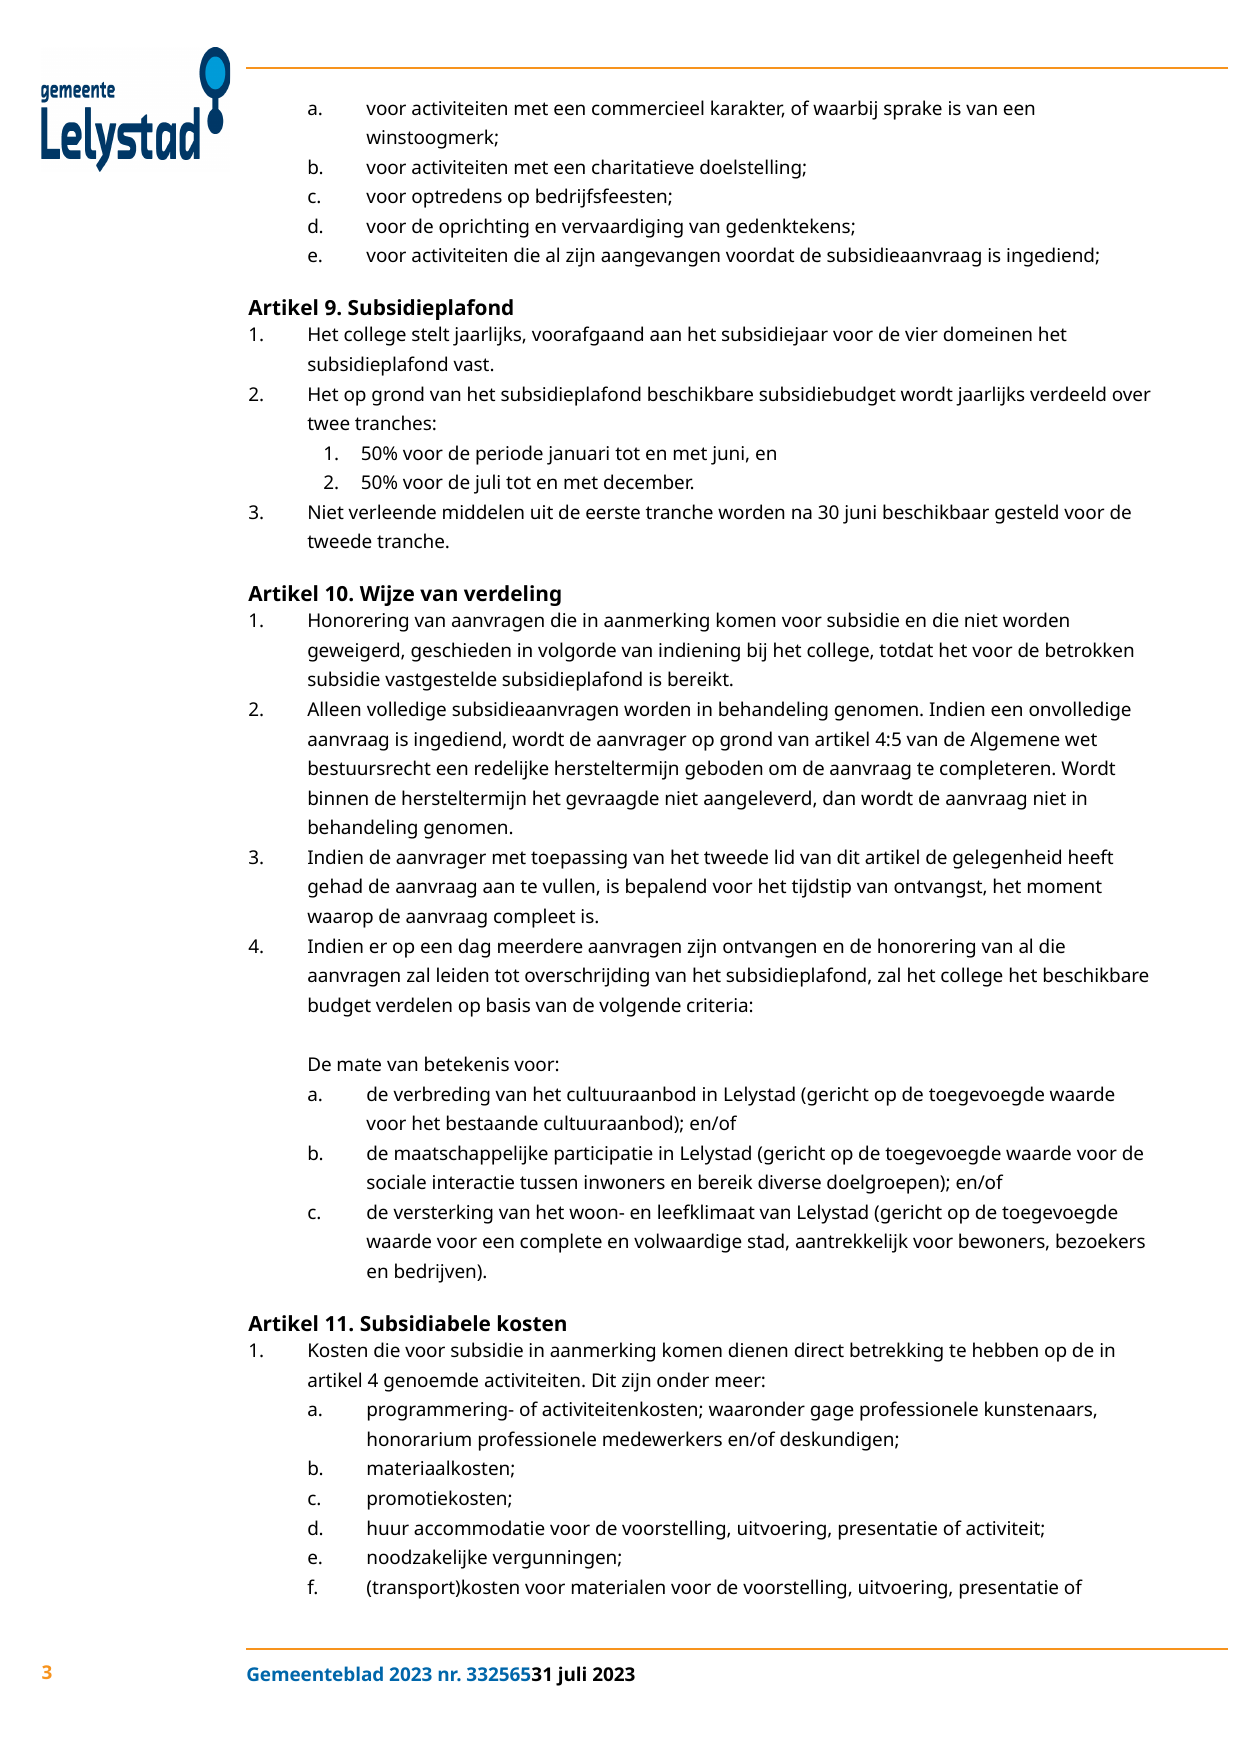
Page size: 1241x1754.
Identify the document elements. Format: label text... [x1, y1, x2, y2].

list noodzakelijke vergunningen; [307, 1544, 1152, 1570]
list Het op grond van het subsidieplafond beschikbare subsidiebudget wordt jaarlijks verdeeld over twee tranches: [248, 381, 1152, 436]
list promotiekosten; [307, 1485, 1152, 1511]
list huur accommodatie voor de voorstelling, uitvoering, presentatie of activiteit; [307, 1515, 1152, 1540]
list Indien er op een dag meerdere aanvragen zijn ontvangen en de honorering van al die aanvragen zal leiden tot overschrijding van het subsidieplafond, zal het college het beschikbare budget verdelen op basis van de volgende criteria: [248, 933, 1152, 1018]
text Artikel 9. Subsidieplafond [248, 293, 1152, 322]
list materiaalkosten; [307, 1456, 1152, 1481]
list voor optredens op bedrijfsfeesten; [307, 183, 1152, 209]
list voor activiteiten met een charitatieve doelstelling; [307, 154, 1152, 180]
list 50% voor de periode januari tot en met juni, en [323, 440, 1152, 466]
list voor de oprichting en vervaardiging van gedenktekens; [307, 213, 1152, 239]
list 50% voor de juli tot en met december. [323, 469, 1152, 495]
list De mate van betekenis voor: [248, 1051, 1152, 1077]
list de maatschappelijke participatie in Lelystad (gericht op de toegevoegde waarde voor de sociale interactie tussen inwoners en bereik diverse doelgroepen); en/of [307, 1140, 1152, 1195]
list Alleen volledige subsidieaanvragen worden in behandeling genomen. Indien een onvolledige aanvraag is ingediend, wordt de aanvrager op grond van artikel 4:5 van de Algemene wet bestuursrecht een redelijke hersteltermijn geboden om de aanvraag te completeren. Wordt binnen de hersteltermijn het gevraagde niet aangeleverd, dan wordt de aanvraag niet in behandeling genomen. [248, 696, 1152, 840]
list Het college stelt jaarlijks, voorafgaand aan het subsidiejaar voor de vier domeinen het subsidieplafond vast. [248, 322, 1152, 377]
list (transport)kosten voor materialen voor de voorstelling, uitvoering, presentatie of [307, 1574, 1152, 1599]
list voor activiteiten met een commercieel karakter, of waarbij sprake is van een winstoogmerk; [307, 95, 1152, 150]
list de verbreding van het cultuuraanbod in Lelystad (gericht op de toegevoegde waarde voor het bestaande cultuuraanbod); en/of [307, 1081, 1152, 1136]
list Indien de aanvrager met toepassing van het tweede lid van dit artikel de gelegenheid heeft gehad de aanvraag aan te vullen, is bepalend voor het tijdstip van ontvangst, het moment waarop de aanvraag compleet is. [248, 844, 1152, 929]
list de versterking van het woon- en leefklimaat van Lelystad (gericht op de toegevoegde waarde voor een complete en volwaardige stad, aantrekkelijk voor bewoners, bezoekers en bedrijven). [307, 1199, 1152, 1284]
list Honorering van aanvragen die in aanmerking komen voor subsidie en die niet worden geweigerd, geschieden in volgorde van indiening bij het college, totdat het voor de betrokken subsidie vastgestelde subsidieplafond is bereikt. [248, 607, 1152, 692]
list voor activiteiten die al zijn aangevangen voordat de subsidieaanvraag is ingediend; [307, 243, 1152, 268]
list programmering- of activiteitenkosten; waaronder gage professionele kunstenaars, honorarium professionele medewerkers en/of deskundigen; [307, 1396, 1152, 1452]
text Artikel 10. Wijze van verdeling [248, 579, 1152, 607]
list Niet verleende middelen uit de eerste tranche worden na 30 juni beschikbaar gesteld voor de tweede tranche. [248, 499, 1152, 554]
picture [41, 47, 231, 172]
list Kosten die voor subsidie in aanmerking komen dienen direct betrekking te hebben op de in artikel 4 genoemde activiteiten. Dit zijn onder meer: [248, 1337, 1152, 1392]
text Artikel 11. Subsidiabele kosten [248, 1309, 1152, 1337]
